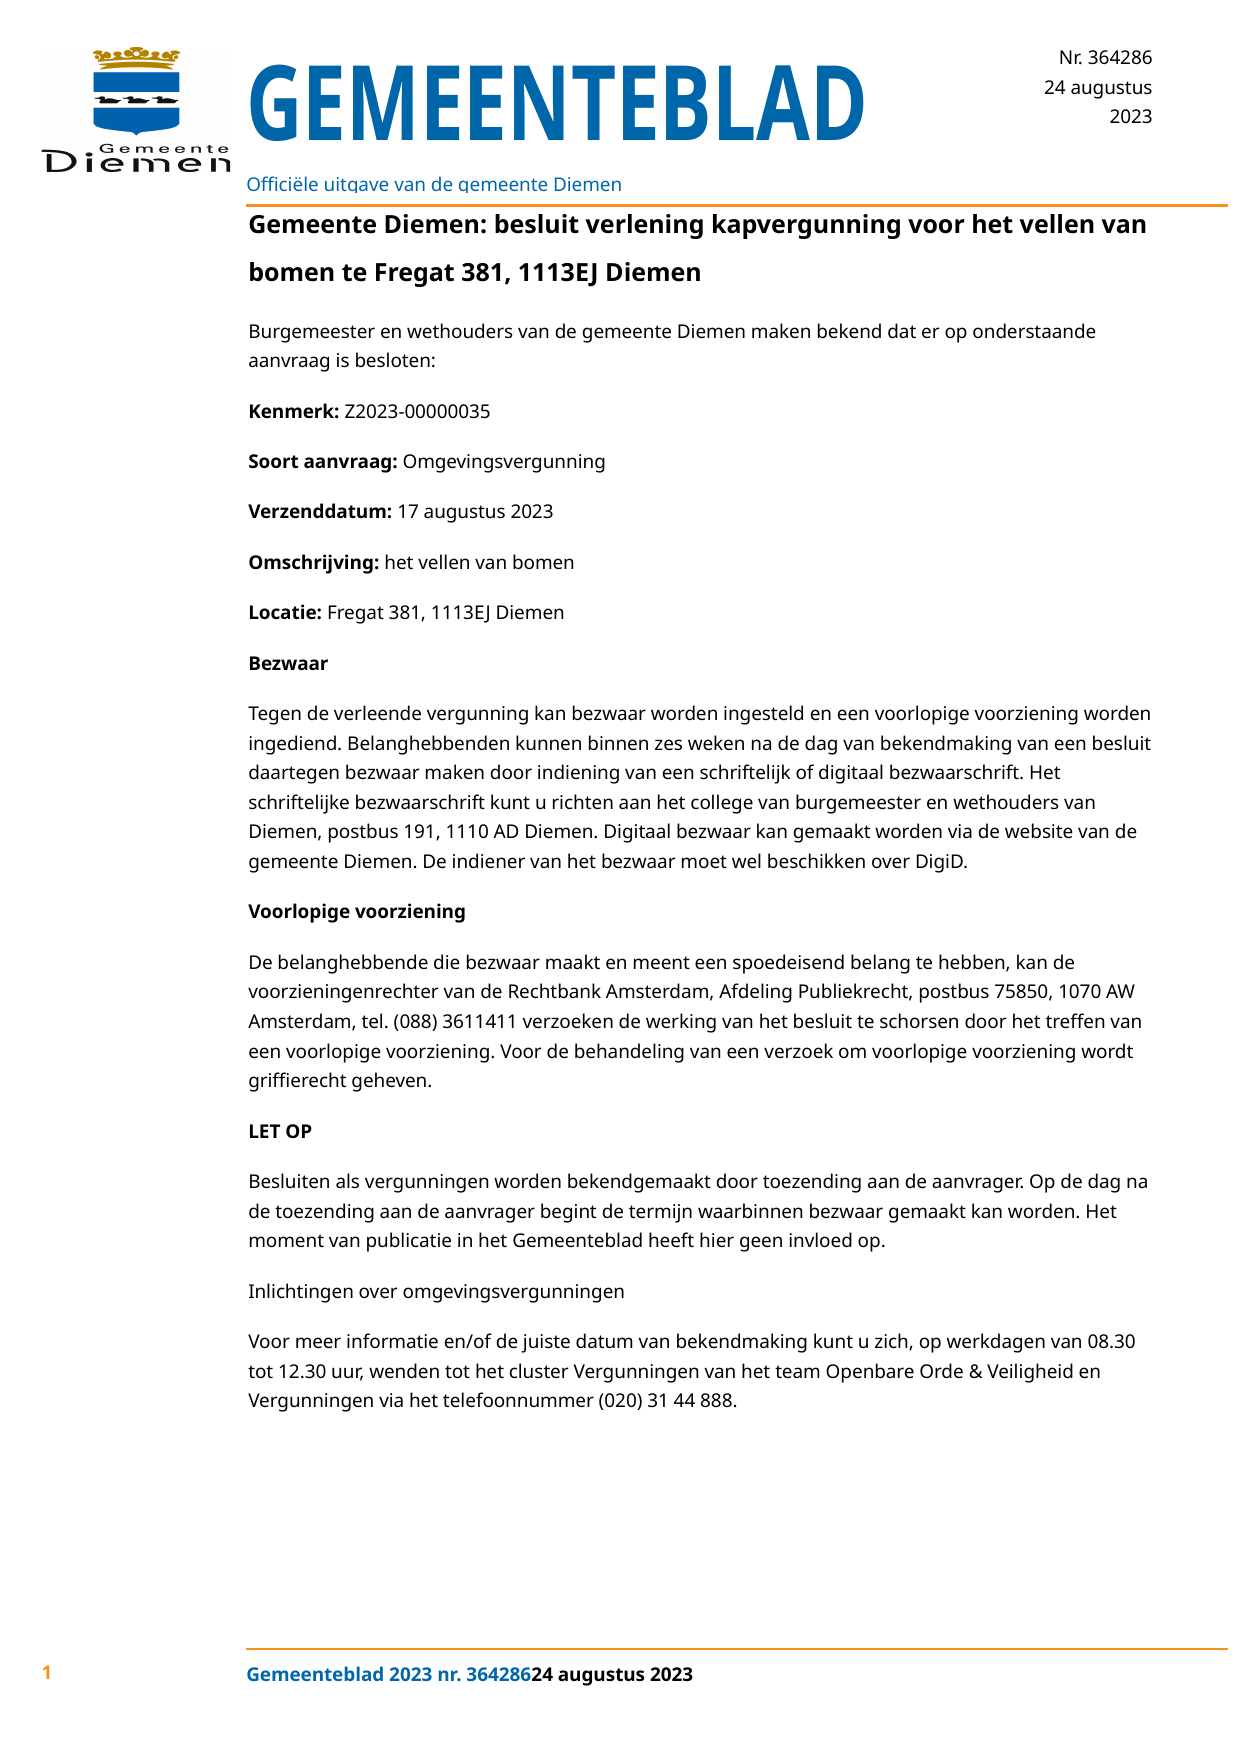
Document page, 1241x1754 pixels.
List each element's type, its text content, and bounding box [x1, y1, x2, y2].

text Locatie: Fregat 381, 1113EJ Diemen [248, 599, 1152, 625]
text LET OP [248, 1118, 1152, 1144]
text Verzenddatum: 17 augustus 2023 [248, 499, 1152, 524]
text Voorlopige voorziening [248, 899, 1152, 924]
text Burgemeester en wethouders van de gemeente Diemen maken bekend dat er op onderstaande aanvraag is besloten: [248, 318, 1152, 373]
picture [41, 47, 231, 172]
text Gemeente Diemen: besluit verlening kapvergunning voor het vellen van bomen te Fregat 381, 1113EJ Diemen [248, 207, 1152, 288]
text Soort aanvraag: Omgevingsvergunning [248, 448, 1152, 474]
text Besluiten als vergunningen worden bekendgemaakt door toezending aan de aanvrager. Op de dag na de toezending aan de aanvrager begint de termijn waarbinnen bezwaar gemaakt kan worden. Het moment van publicatie in het Gemeenteblad heeft hier geen invloed op. [248, 1168, 1152, 1253]
text Kenmerk: Z2023-00000035 [248, 398, 1152, 424]
text De belanghebbende die bezwaar maakt en meent een spoedeisend belang te hebben, kan de voorzieningenrechter van de Rechtbank Amsterdam, Afdeling Publiekrecht, postbus 75850, 1070 AW Amsterdam, tel. (088) 3611411 verzoeken de werking van het besluit te schorsen door het treffen van een voorlopige voorziening. Voor de behandeling van een verzoek om voorlopige voorziening wordt griffierecht geheven. [248, 949, 1152, 1093]
text Bezwaar [248, 650, 1152, 676]
text Voor meer informatie en/of de juiste datum van bekendmaking kunt u zich, op werkdagen van 08.30 tot 12.30 uur, wenden tot het cluster Vergunningen van het team Openbare Orde & Veiligheid en Vergunningen via het telefoonnummer (020) 31 44 888. [248, 1328, 1152, 1413]
text Omschrijving: het vellen van bomen [248, 549, 1152, 575]
text Tegen de verleende vergunning kan bezwaar worden ingesteld en een voorlopige voorziening worden ingediend. Belanghebbenden kunnen binnen zes weken na de dag van bekendmaking van een besluit daartegen bezwaar maken door indiening van een schriftelijk of digitaal bezwaarschrift. Het schriftelijke bezwaarschrift kunt u richten aan het college van burgemeester en wethouders van Diemen, postbus 191, 1110 AD Diemen. Digitaal bezwaar kan gemaakt worden via de website van de gemeente Diemen. De indiener van het bezwaar moet wel beschikken over DigiD. [248, 700, 1152, 874]
text Inlichtingen over omgevingsvergunningen [248, 1278, 1152, 1304]
